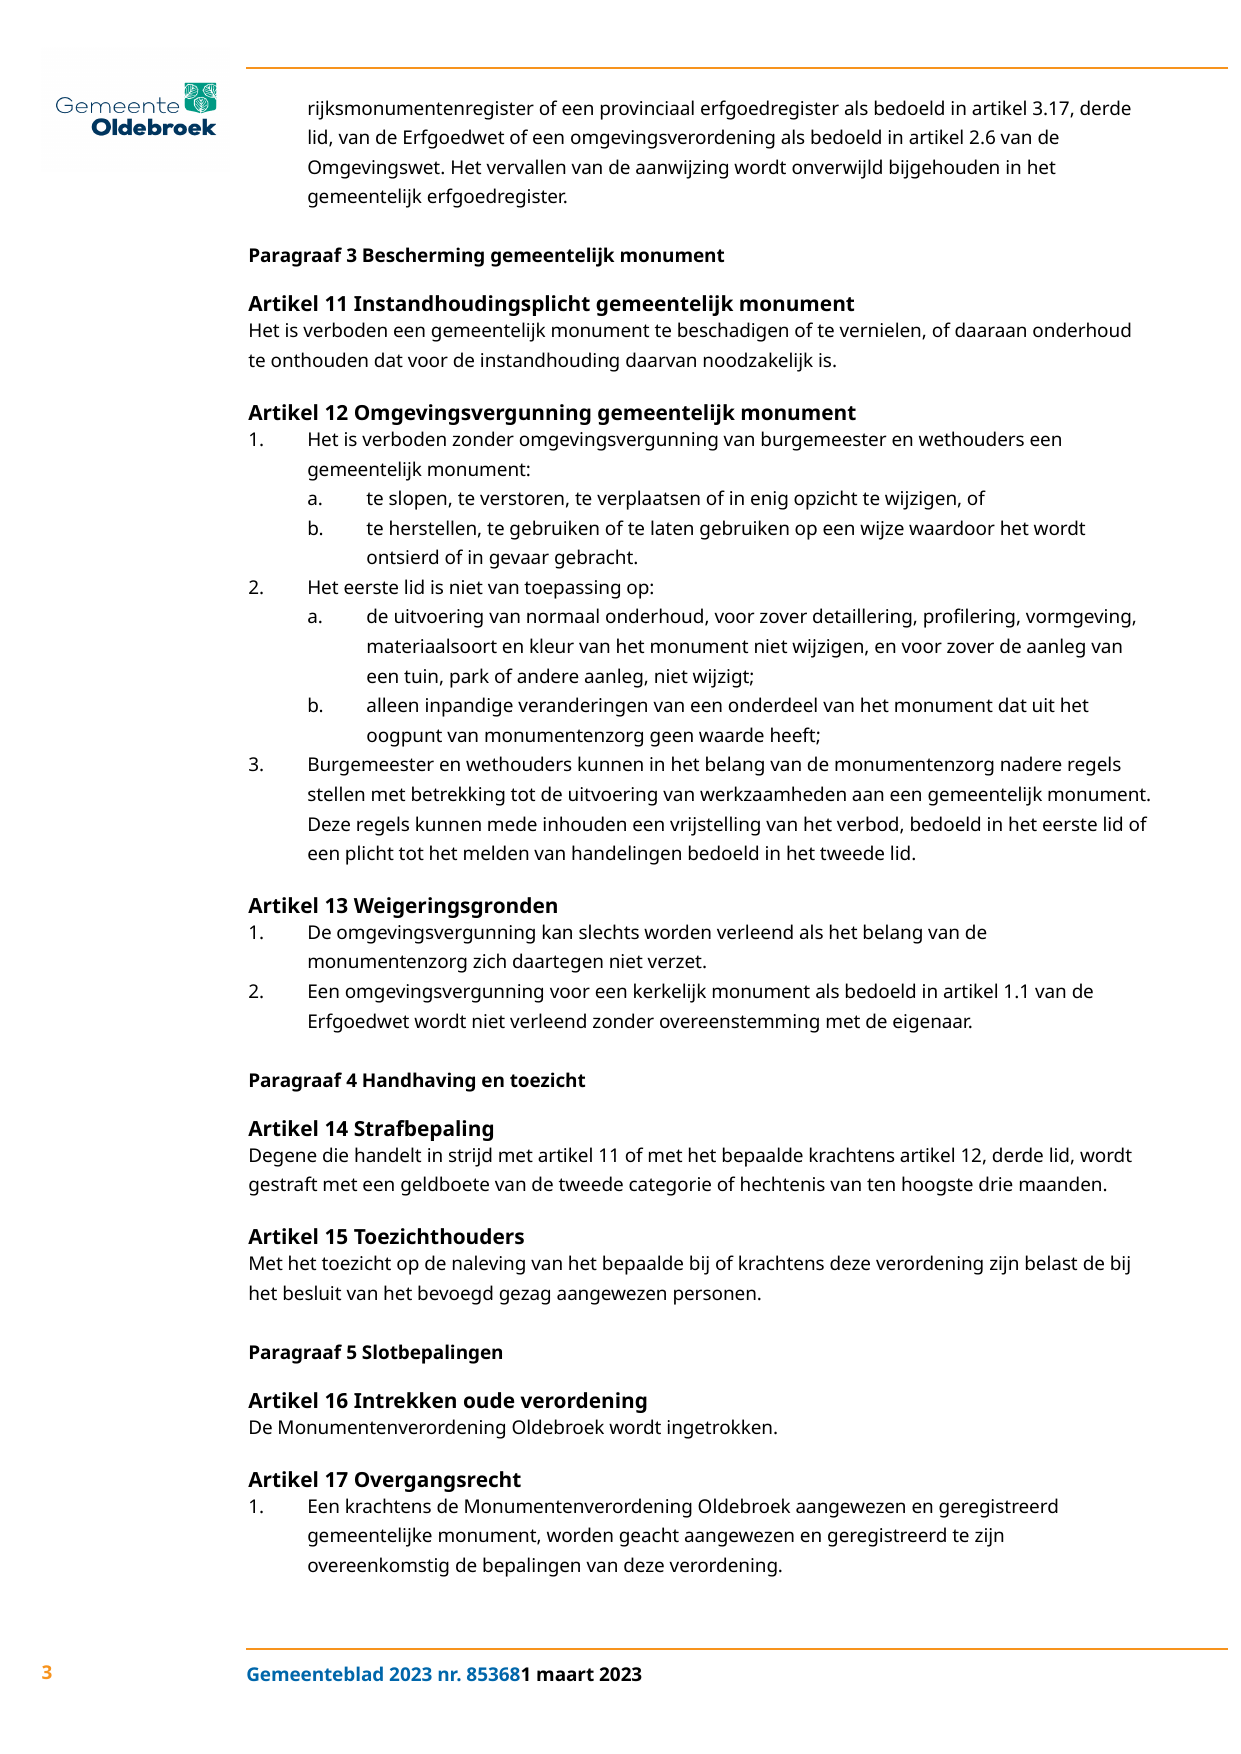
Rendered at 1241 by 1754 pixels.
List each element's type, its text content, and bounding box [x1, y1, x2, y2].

list te slopen, te verstoren, te verplaatsen of in enig opzicht te wijzigen, of [307, 485, 1152, 511]
list De omgevingsvergunning kan slechts worden verleend als het belang van de monumentenzorg zich daartegen niet verzet. [248, 919, 1152, 974]
text Het is verboden een gemeentelijk monument te beschadigen of te vernielen, of daaraan onderhoud te onthouden dat voor de instandhouding daarvan noodzakelijk is. [248, 318, 1152, 373]
text Met het toezicht op de naleving van het bepaalde bij of krachtens deze verordening zijn belast de bij het besluit van het bevoegd gezag aangewezen personen. [248, 1251, 1152, 1306]
list Een omgevingsvergunning voor een kerkelijk monument als bedoeld in artikel 1.1 van de Erfgoedwet wordt niet verleend zonder overeenstemming met de eigenaar. [248, 978, 1152, 1034]
text Artikel 12 Omgevingsvergunning gemeentelijk monument [248, 398, 1152, 426]
text Paragraaf 4 Handhaving en toezicht [248, 1067, 1152, 1093]
list Het eerste lid is niet van toepassing op: [248, 574, 1152, 600]
list Het is verboden zonder omgevingsvergunning van burgemeester en wethouders een gemeentelijk monument: [248, 426, 1152, 481]
list rijksmonumentenregister of een provinciaal erfgoedregister als bedoeld in artikel 3.17, derde lid, van de Erfgoedwet of een omgevingsverordening als bedoeld in artikel 2.6 van de Omgevingswet. Het vervallen van de aanwijzing wordt onverwijld bijgehouden in het gemeentelijk erfgoedregister. [248, 95, 1152, 209]
list Een krachtens de Monumentenverordening Oldebroek aangewezen en geregistreerd gemeentelijke monument, worden geacht aangewezen en geregistreerd te zijn overeenkomstig de bepalingen van deze verordening. [248, 1493, 1152, 1578]
text De Monumentenverordening Oldebroek wordt ingetrokken. [248, 1414, 1152, 1440]
text Artikel 16 Intrekken oude verordening [248, 1386, 1152, 1414]
list Burgemeester en wethouders kunnen in het belang van de monumentenzorg nadere regels stellen met betrekking tot de uitvoering van werkzaamheden aan een gemeentelijk monument. Deze regels kunnen mede inhouden een vrijstelling van het verbod, bedoeld in het eerste lid of een plicht tot het melden van handelingen bedoeld in het tweede lid. [248, 752, 1152, 866]
text Paragraaf 3 Bescherming gemeentelijk monument [248, 243, 1152, 268]
picture [41, 47, 231, 172]
list alleen inpandige veranderingen van een onderdeel van het monument dat uit het oogpunt van monumentenzorg geen waarde heeft; [307, 692, 1152, 748]
list de uitvoering van normaal onderhoud, voor zover detaillering, profilering, vormgeving, materiaalsoort en kleur van het monument niet wijzigen, en voor zover de aanleg van een tuin, park of andere aanleg, niet wijzigt; [307, 604, 1152, 688]
text Artikel 14 Strafbepaling [248, 1114, 1152, 1142]
text Artikel 17 Overgangsrecht [248, 1465, 1152, 1493]
text Artikel 15 Toezichthouders [248, 1222, 1152, 1251]
text Paragraaf 5 Slotbepalingen [248, 1339, 1152, 1365]
text Artikel 11 Instandhoudingsplicht gemeentelijk monument [248, 289, 1152, 318]
text Artikel 13 Weigeringsgronden [248, 891, 1152, 919]
text Degene die handelt in strijd met artikel 11 of met het bepaalde krachtens artikel 12, derde lid, wordt gestraft met een geldboete van de tweede categorie of hechtenis van ten hoogste drie maanden. [248, 1142, 1152, 1197]
list te herstellen, te gebruiken of te laten gebruiken op een wijze waardoor het wordt ontsierd of in gevaar gebracht. [307, 515, 1152, 570]
